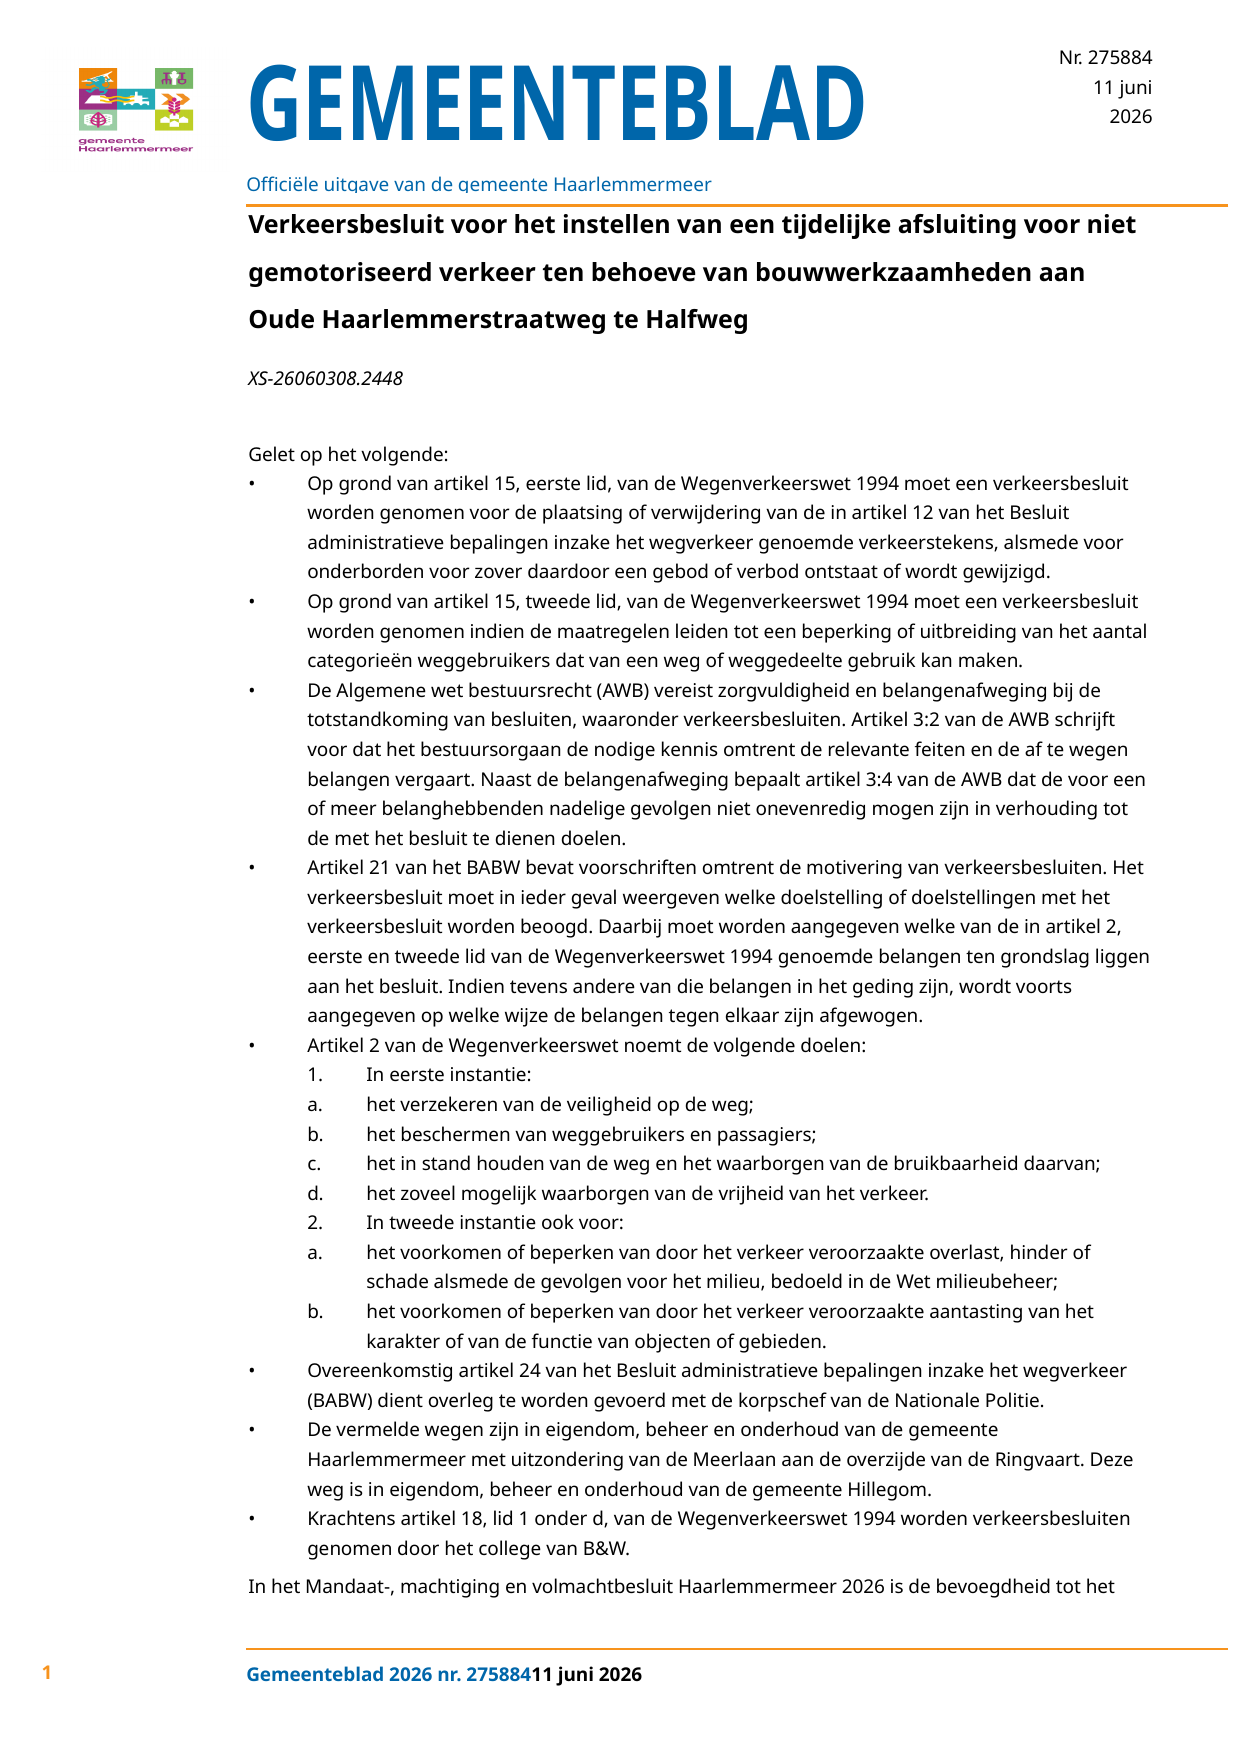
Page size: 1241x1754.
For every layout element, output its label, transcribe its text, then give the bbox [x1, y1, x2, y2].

text Verkeersbesluit voor het instellen van een tijdelijke afsluiting voor niet gemotoriseerd verkeer ten behoeve van bouwwerkzaamheden aan Oude Haarlemmerstraatweg te Halfweg [248, 207, 1152, 336]
list het in stand houden van de weg en het waarborgen van de bruikbaarheid daarvan; [307, 1150, 1152, 1176]
list Artikel 2 van de Wegenverkeerswet noemt de volgende doelen: [248, 1032, 1152, 1058]
text XS-26060308.2448 [248, 366, 1152, 391]
list In tweede instantie ook voor: [307, 1209, 1152, 1235]
list het zoveel mogelijk waarborgen van de vrijheid van het verkeer. [307, 1180, 1152, 1206]
list het voorkomen of beperken van door het verkeer veroorzaakte overlast, hinder of schade alsmede de gevolgen voor het milieu, bedoeld in de Wet milieubeheer; [307, 1239, 1152, 1294]
list het beschermen van weggebruikers en passagiers; [307, 1121, 1152, 1146]
list Overeenkomstig artikel 24 van het Besluit administratieve bepalingen inzake het wegverkeer (BABW) dient overleg te worden gevoerd met de korpschef van de Nationale Politie. [248, 1357, 1152, 1413]
list Krachtens artikel 18, lid 1 onder d, van de Wegenverkeerswet 1994 worden verkeersbesluiten genomen door het college van B&W. [248, 1505, 1152, 1561]
list De vermelde wegen zijn in eigendom, beheer en onderhoud van de gemeente Haarlemmermeer met uitzondering van de Meerlaan aan de overzijde van de Ringvaart. Deze weg is in eigendom, beheer en onderhoud van de gemeente Hillegom. [248, 1417, 1152, 1501]
list Artikel 21 van het BABW bevat voorschriften omtrent de motivering van verkeersbesluiten. Het verkeersbesluit moet in ieder geval weergeven welke doelstelling of doelstellingen met het verkeersbesluit worden beoogd. Daarbij moet worden aangegeven welke van de in artikel 2, eerste en tweede lid van de Wegenverkeerswet 1994 genoemde belangen ten grondslag liggen aan het besluit. Indien tevens andere van die belangen in het geding zijn, wordt voorts aangegeven op welke wijze de belangen tegen elkaar zijn afgewogen. [248, 854, 1152, 1028]
list het verzekeren van de veiligheid op de weg; [307, 1091, 1152, 1117]
list Op grond van artikel 15, tweede lid, van de Wegenverkeerswet 1994 moet een verkeersbesluit worden genomen indien de maatregelen leiden tot een beperking of uitbreiding van het aantal categorieën weggebruikers dat van een weg of weggedeelte gebruik kan maken. [248, 588, 1152, 673]
text Gelet op het volgende: [248, 442, 1152, 467]
text In het Mandaat-, machtiging en volmachtbesluit Haarlemmermeer 2026 is de bevoegdheid tot het [248, 1573, 1152, 1598]
list In eerste instantie: [307, 1062, 1152, 1087]
picture [41, 47, 231, 172]
list Op grond van artikel 15, eerste lid, van de Wegenverkeerswet 1994 moet een verkeersbesluit worden genomen voor de plaatsing of verwijdering van de in artikel 12 van het Besluit administratieve bepalingen inzake het wegverkeer genoemde verkeerstekens, alsmede voor onderborden voor zover daardoor een gebod of verbod ontstaat of wordt gewijzigd. [248, 470, 1152, 584]
list De Algemene wet bestuursrecht (AWB) vereist zorgvuldigheid en belangenafweging bij de totstandkoming van besluiten, waaronder verkeersbesluiten. Artikel 3:2 van de AWB schrijft voor dat het bestuursorgaan de nodige kennis omtrent de relevante feiten en de af te wegen belangen vergaart. Naast de belangenafweging bepaalt artikel 3:4 van de AWB dat de voor een of meer belanghebbenden nadelige gevolgen niet onevenredig mogen zijn in verhouding tot de met het besluit te dienen doelen. [248, 677, 1152, 851]
list het voorkomen of beperken van door het verkeer veroorzaakte aantasting van het karakter of van de functie van objecten of gebieden. [307, 1298, 1152, 1353]
